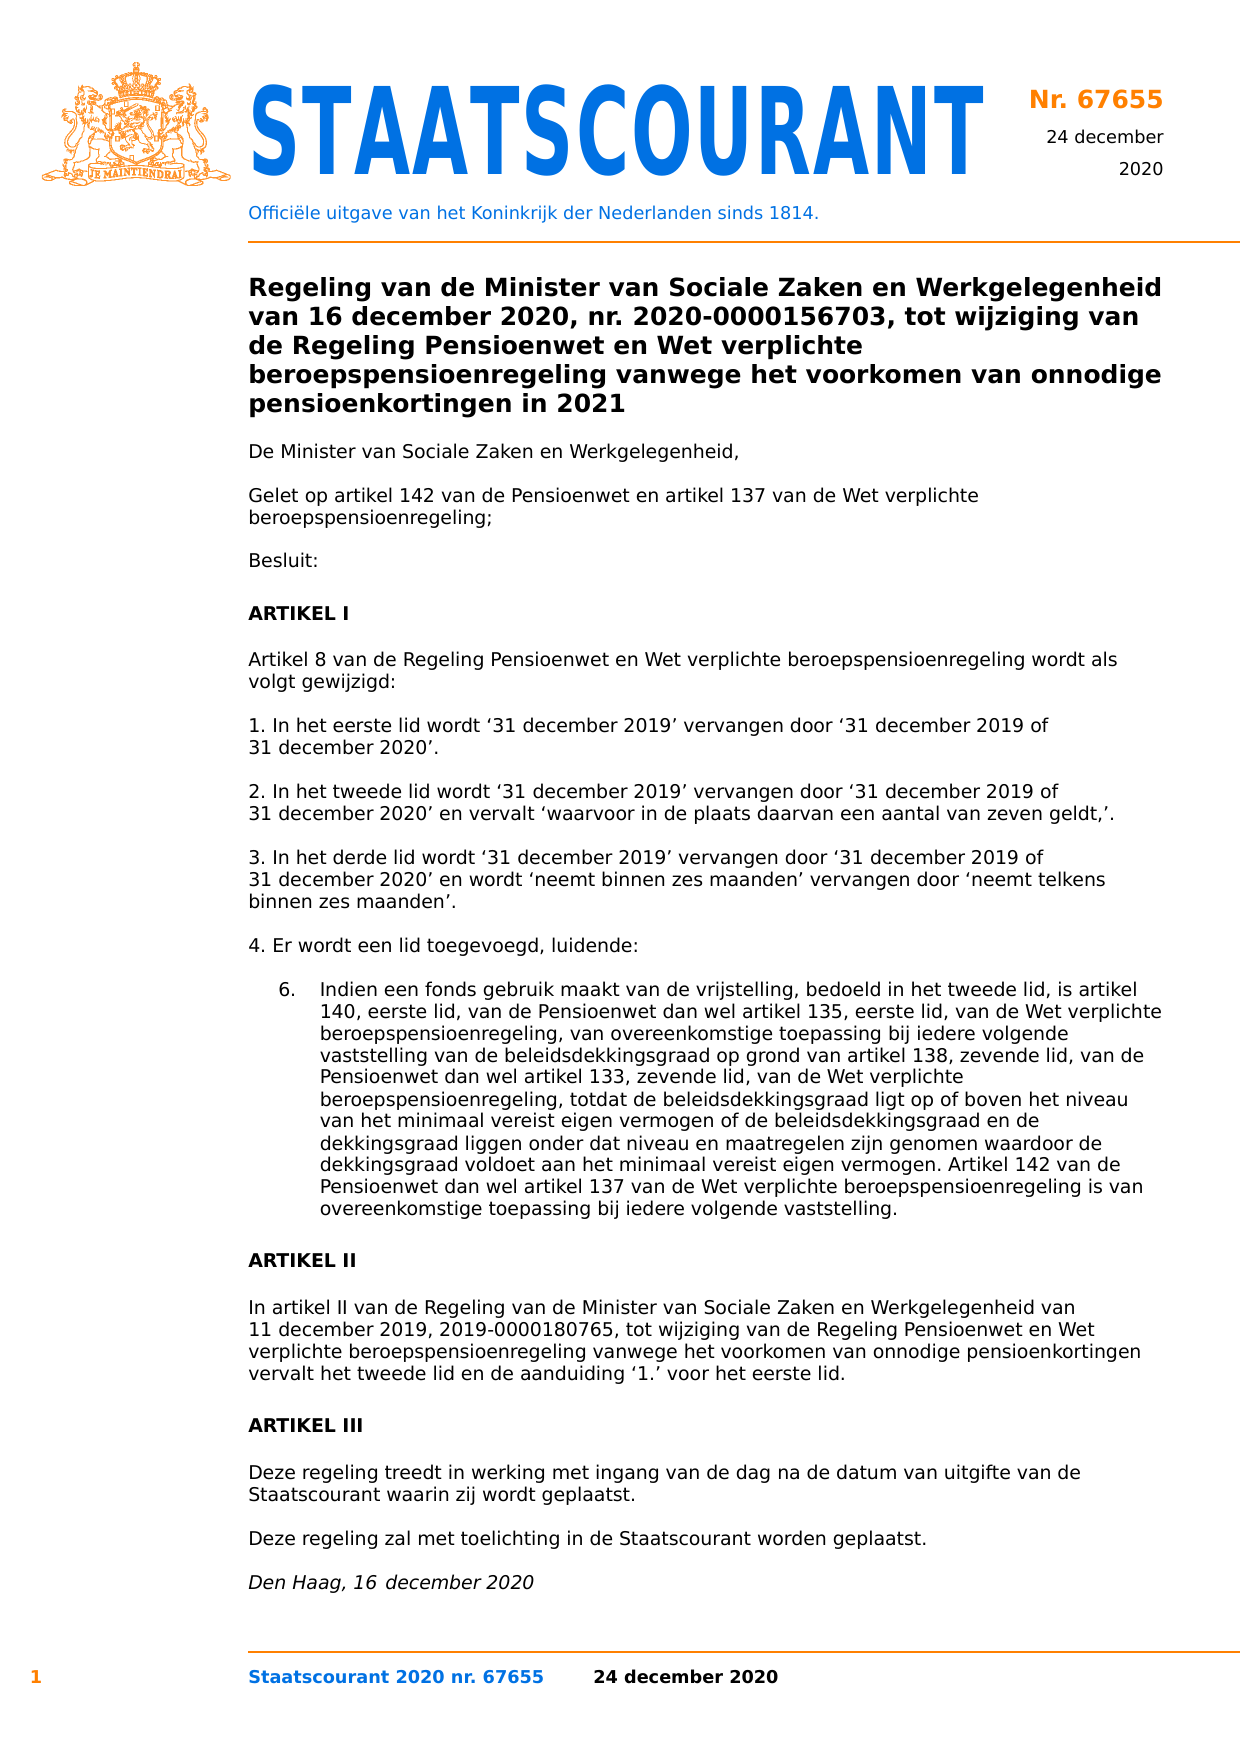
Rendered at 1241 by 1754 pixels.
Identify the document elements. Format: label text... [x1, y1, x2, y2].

text Besluit: [248, 550, 1163, 572]
table_cell 24 december [998, 121, 1240, 153]
subtitle ARTIKEL III [248, 1415, 1163, 1437]
text De Minister van Sociale Zaken en Werkgelegenheid, [248, 441, 1163, 463]
subtitle Regeling van de Minister van Sociale Zaken en Werkgelegenheid van 16 december 2020, nr. 2020-0000156703, tot wijziging van de Regeling Pensioenwet en Wet verplichte beroepspensioenregeling vanwege het voorkomen van onnodige pensioenkortingen in 2021 [248, 273, 1163, 419]
subtitle ARTIKEL II [248, 1250, 1163, 1272]
picture [41, 62, 231, 186]
text 4. Er wordt een lid toegevoegd, luidende: [248, 935, 1163, 957]
table_header Nr. 67655 [998, 62, 1240, 121]
text 6. Indien een fonds gebruik maakt van de vrijstelling, bedoeld in het tweede lid, is artikel 140, eerste lid, van de Pensioenwet dan wel artikel 135, eerste lid, van de Wet verplichte beroepspensioenregeling, van overeenkomstige toepassing bij iedere volgende vaststelling van de beleidsdekkingsgraad op grond van artikel 138, zevende lid, van de Pensioenwet dan wel artikel 133, zevende lid, van de Wet verplichte beroepspensioenregeling, totdat de beleidsdekkingsgraad ligt op of boven het niveau van het minimaal vereist eigen vermogen of de beleidsdekkingsgraad en de dekkingsgraad liggen onder dat niveau en maatregelen zijn genomen waardoor de dekkingsgraad voldoet aan het minimaal vereist eigen vermogen. Artikel 142 van de Pensioenwet dan wel artikel 137 van de Wet verplichte beroepspensioenregeling is van overeenkomstige toepassing bij iedere volgende vaststelling. [278, 978, 1163, 1220]
text 3. In het derde lid wordt ‘31 december 2019’ vervangen door ‘31 december 2019 of 31 december 2020’ en wordt ‘neemt binnen zes maanden’ vervangen door ‘neemt telkens binnen zes maanden’. [248, 847, 1163, 913]
text In artikel II van de Regeling van de Minister van Sociale Zaken en Werkgelegenheid van 11 december 2019, 2019-0000180765, tot wijziging van de Regeling Pensioenwet en Wet verplichte beroepspensioenregeling vanwege het voorkomen van onnodige pensioenkortingen vervalt het tweede lid en de aanduiding ‘1.’ voor het eerste lid. [248, 1297, 1163, 1385]
text Deze regeling treedt in werking met ingang van de dag na de datum van uitgifte van de Staatscourant waarin zij wordt geplaatst. [248, 1462, 1163, 1506]
table_header [25, 62, 248, 241]
table_cell Officiële uitgave van het Koninkrijk der Nederlanden sinds 1814. [248, 203, 1240, 241]
text 2. In het tweede lid wordt ‘31 december 2019’ vervangen door ‘31 december 2019 of 31 december 2020’ en vervalt ‘waarvoor in de plaats daarvan een aantal van zeven geldt,’. [248, 781, 1163, 825]
table_header STAATSCOURANT [248, 62, 998, 203]
text Gelet op artikel 142 van de Pensioenwet en artikel 137 van de Wet verplichte beroepspensioenregeling; [248, 484, 1163, 528]
text Artikel 8 van de Regeling Pensioenwet en Wet verplichte beroepspensioenregeling wordt als volgt gewijzigd: [248, 649, 1163, 693]
text 1. In het eerste lid wordt ‘31 december 2019’ vervangen door ‘31 december 2019 of 31 december 2020’. [248, 715, 1163, 759]
text Deze regeling zal met toelichting in de Staatscourant worden geplaatst. [248, 1528, 1163, 1550]
table_cell 2020 [998, 153, 1240, 203]
text Den Haag, 16 december 2020 [248, 1572, 1163, 1594]
subtitle ARTIKEL I [248, 602, 1163, 624]
